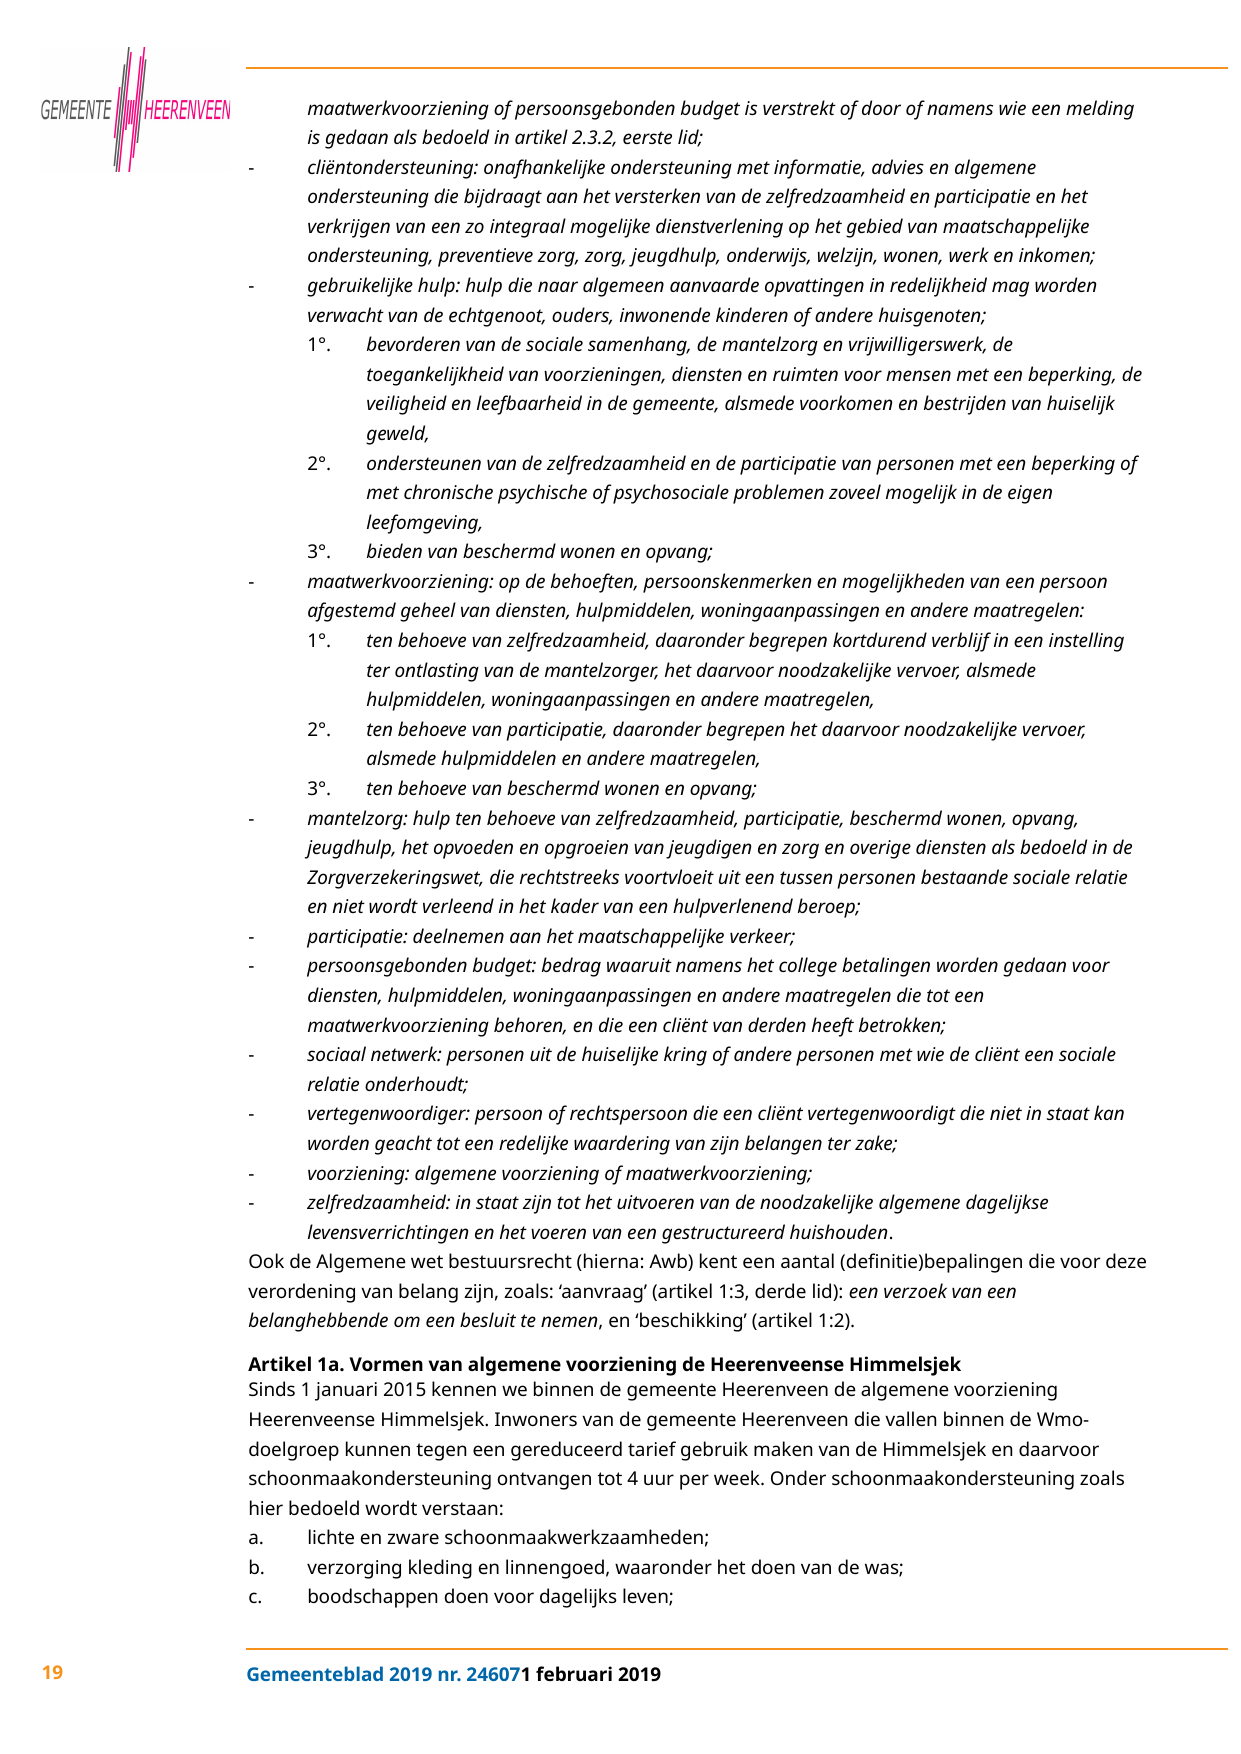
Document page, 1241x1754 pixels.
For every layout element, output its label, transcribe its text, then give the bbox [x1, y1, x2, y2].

list gebruikelijke hulp: hulp die naar algemeen aanvaarde opvattingen in redelijkheid mag worden verwacht van de echtgenoot, ouders, inwonende kinderen of andere huisgenoten; [248, 272, 1152, 328]
list vertegenwoordiger: persoon of rechtspersoon die een cliënt vertegenwoordigt die niet in staat kan worden geacht tot een redelijke waardering van zijn belangen ter zake; [248, 1101, 1152, 1156]
list ten behoeve van zelfredzaamheid, daaronder begrepen kortdurend verblijf in een instelling ter ontlasting van de mantelzorger, het daarvoor noodzakelijke vervoer, alsmede hulpmiddelen, woningaanpassingen en andere maatregelen, [307, 627, 1152, 712]
list verzorging kleding en linnengoed, waaronder het doen van de was; [248, 1554, 1152, 1580]
list cliëntondersteuning: onafhankelijke ondersteuning met informatie, advies en algemene ondersteuning die bijdraagt aan het versterken van de zelfredzaamheid en participatie en het verkrijgen van een zo integraal mogelijke dienstverlening op het gebied van maatschappelijke ondersteuning, preventieve zorg, zorg, jeugdhulp, onderwijs, welzijn, wonen, werk en inkomen; [248, 154, 1152, 268]
list persoonsgebonden budget: bedrag waaruit namens het college betalingen worden gedaan voor diensten, hulpmiddelen, woningaanpassingen en andere maatregelen die tot een maatwerkvoorziening behoren, en die een cliënt van derden heeft betrokken; [248, 953, 1152, 1038]
list voorziening: algemene voorziening of maatwerkvoorziening; [248, 1160, 1152, 1186]
list participatie: deelnemen aan het maatschappelijke verkeer; [248, 923, 1152, 949]
list sociaal netwerk: personen uit de huiselijke kring of andere personen met wie de cliënt een sociale relatie onderhoudt; [248, 1041, 1152, 1097]
list maatwerkvoorziening: op de behoeften, persoonskenmerken en mogelijkheden van een persoon afgestemd geheel van diensten, hulpmiddelen, woningaanpassingen en andere maatregelen: [248, 568, 1152, 623]
text Ook de Algemene wet bestuursrecht (hierna: Awb) kent een aantal (definitie)bepalingen die voor deze verordening van belang zijn, zoals: ‘aanvraag’ (artikel 1:3, derde lid): een verzoek van een belanghebbende om een besluit te nemen, en ‘beschikking’ (artikel 1:2). [248, 1248, 1152, 1333]
list ten behoeve van participatie, daaronder begrepen het daarvoor noodzakelijke vervoer, alsmede hulpmiddelen en andere maatregelen, [307, 716, 1152, 771]
list ondersteunen van de zelfredzaamheid en de participatie van personen met een beperking of met chronische psychische of psychosociale problemen zoveel mogelijk in de eigen leefomgeving, [307, 450, 1152, 535]
text Artikel 1a. Vormen van algemene voorziening de Heerenveense Himmelsjek [248, 1351, 1152, 1377]
list bieden van beschermd wonen en opvang; [307, 538, 1152, 564]
list boodschappen doen voor dagelijks leven; [248, 1584, 1152, 1609]
list maatwerkvoorziening of persoonsgebonden budget is verstrekt of door of namens wie een melding is gedaan als bedoeld in artikel 2.3.2, eerste lid; [248, 95, 1152, 150]
list lichte en zware schoonmaakwerkzaamheden; [248, 1524, 1152, 1550]
list zelfredzaamheid: in staat zijn tot het uitvoeren van de noodzakelijke algemene dagelijkse levensverrichtingen en het voeren van een gestructureerd huishouden. [248, 1189, 1152, 1245]
text Sinds 1 januari 2015 kennen we binnen de gemeente Heerenveen de algemene voorziening Heerenveense Himmelsjek. Inwoners van de gemeente Heerenveen die vallen binnen de Wmo-doelgroep kunnen tegen een gereduceerd tarief gebruik maken van de Himmelsjek en daarvoor schoonmaakondersteuning ontvangen tot 4 uur per week. Onder schoonmaakondersteuning zoals hier bedoeld wordt verstaan: [248, 1377, 1152, 1521]
list ten behoeve van beschermd wonen en opvang; [307, 775, 1152, 801]
list bevorderen van de sociale samenhang, de mantelzorg en vrijwilligerswerk, de toegankelijkheid van voorzieningen, diensten en ruimten voor mensen met een beperking, de veiligheid en leefbaarheid in de gemeente, alsmede voorkomen en bestrijden van huiselijk geweld, [307, 331, 1152, 446]
list mantelzorg: hulp ten behoeve van zelfredzaamheid, participatie, beschermd wonen, opvang, jeugdhulp, het opvoeden en opgroeien van jeugdigen en zorg en overige diensten als bedoeld in de Zorgverzekeringswet, die rechtstreeks voortvloeit uit een tussen personen bestaande sociale relatie en niet wordt verleend in het kader van een hulpverlenend beroep; [248, 805, 1152, 919]
picture [41, 47, 231, 172]
